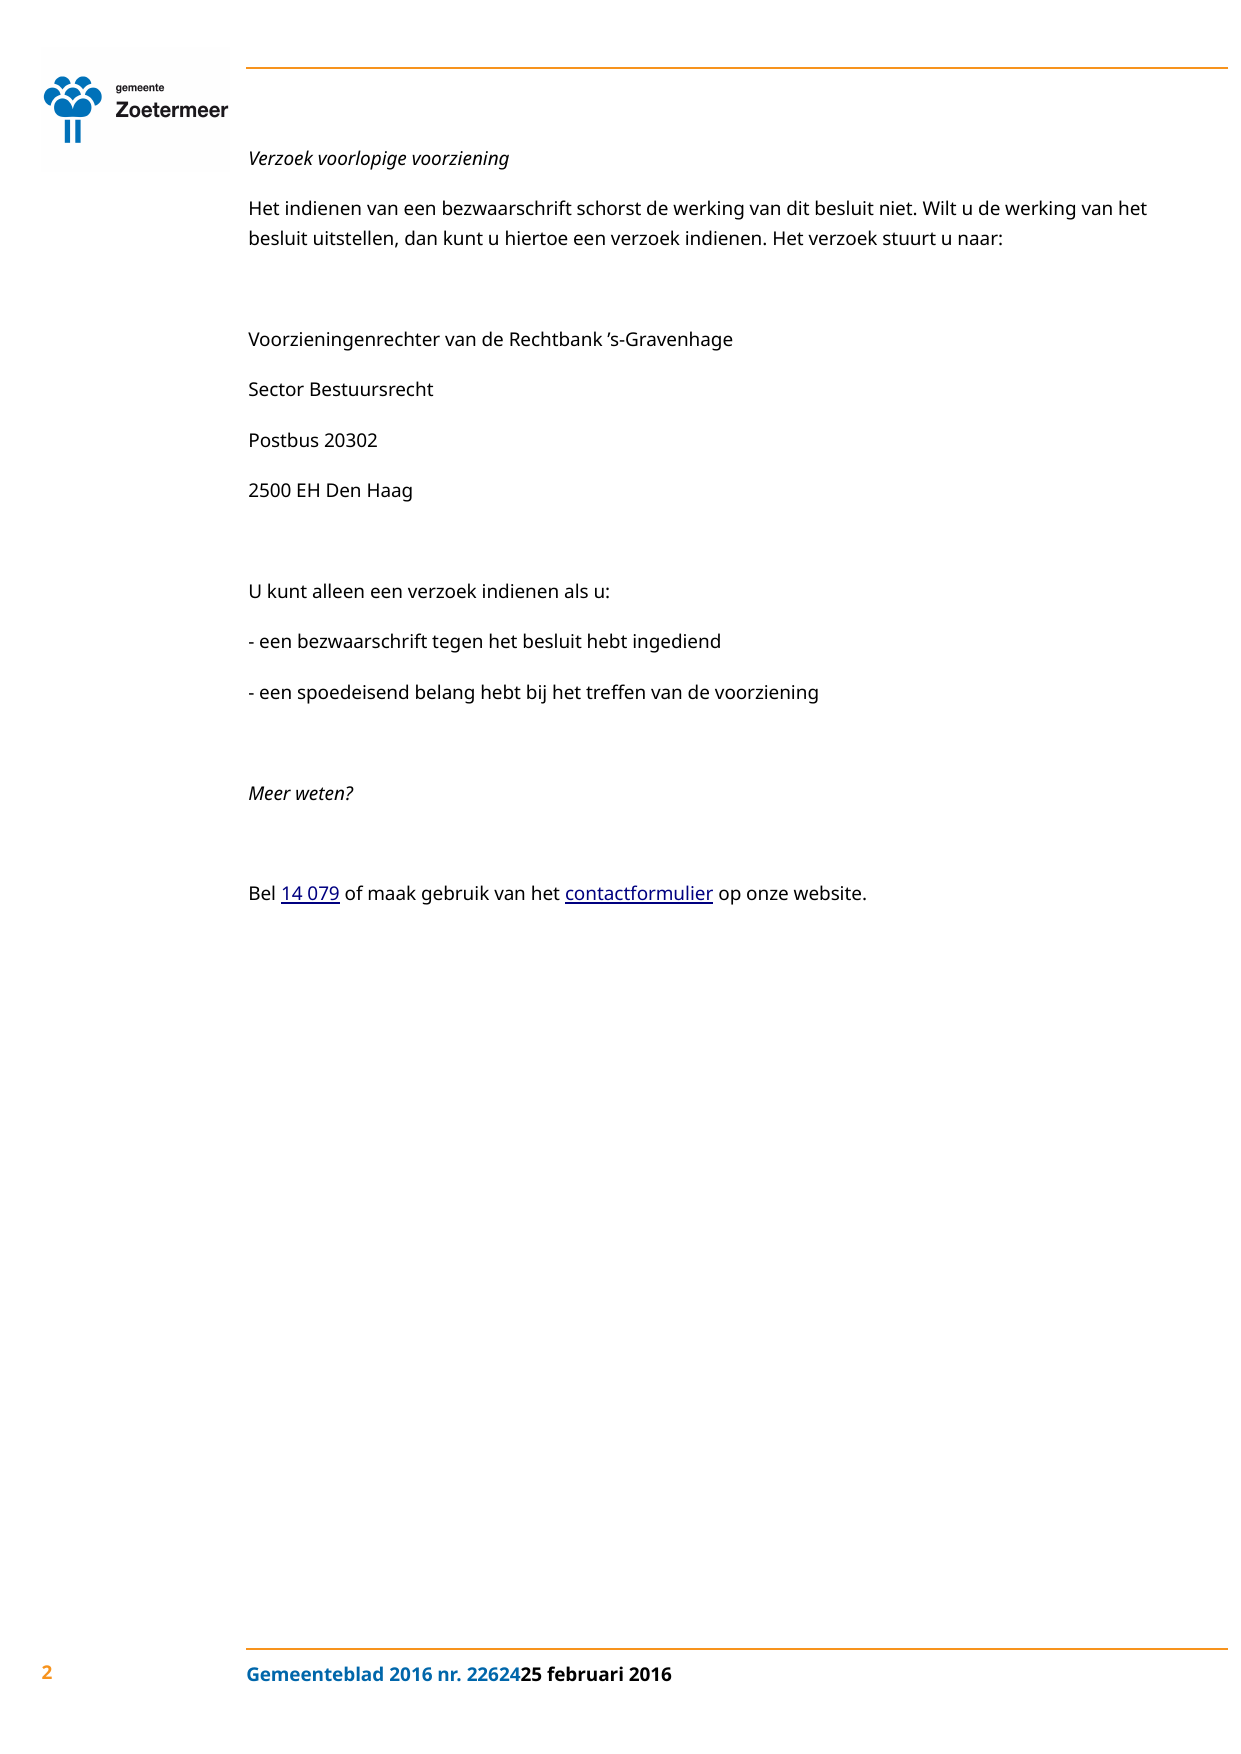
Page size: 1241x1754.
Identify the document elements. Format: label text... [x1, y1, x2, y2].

text Het indienen van een bezwaarschrift schorst de werking van dit besluit niet. Wilt u de werking van het besluit uitstellen, dan kunt u hiertoe een verzoek indienen. Het verzoek stuurt u naar: [248, 196, 1152, 251]
text 2500 EH Den Haag [248, 477, 1152, 503]
text U kunt alleen een verzoek indienen als u: [248, 578, 1152, 604]
text Sector Bestuursrecht [248, 376, 1152, 402]
text - een bezwaarschrift tegen het besluit hebt ingediend [248, 628, 1152, 654]
text Postbus 20302 [248, 427, 1152, 453]
text Voorzieningenrechter van de Rechtbank ’s-Gravenhage [248, 326, 1152, 352]
text Bel 14 079 of maak gebruik van het contactformulier op onze website. [248, 881, 1152, 906]
picture [41, 47, 231, 172]
text Meer weten? [248, 780, 1152, 806]
text - een spoedeisend belang hebt bij het treffen van de voorziening [248, 679, 1152, 705]
text Verzoek voorlopige voorziening [248, 145, 1152, 171]
